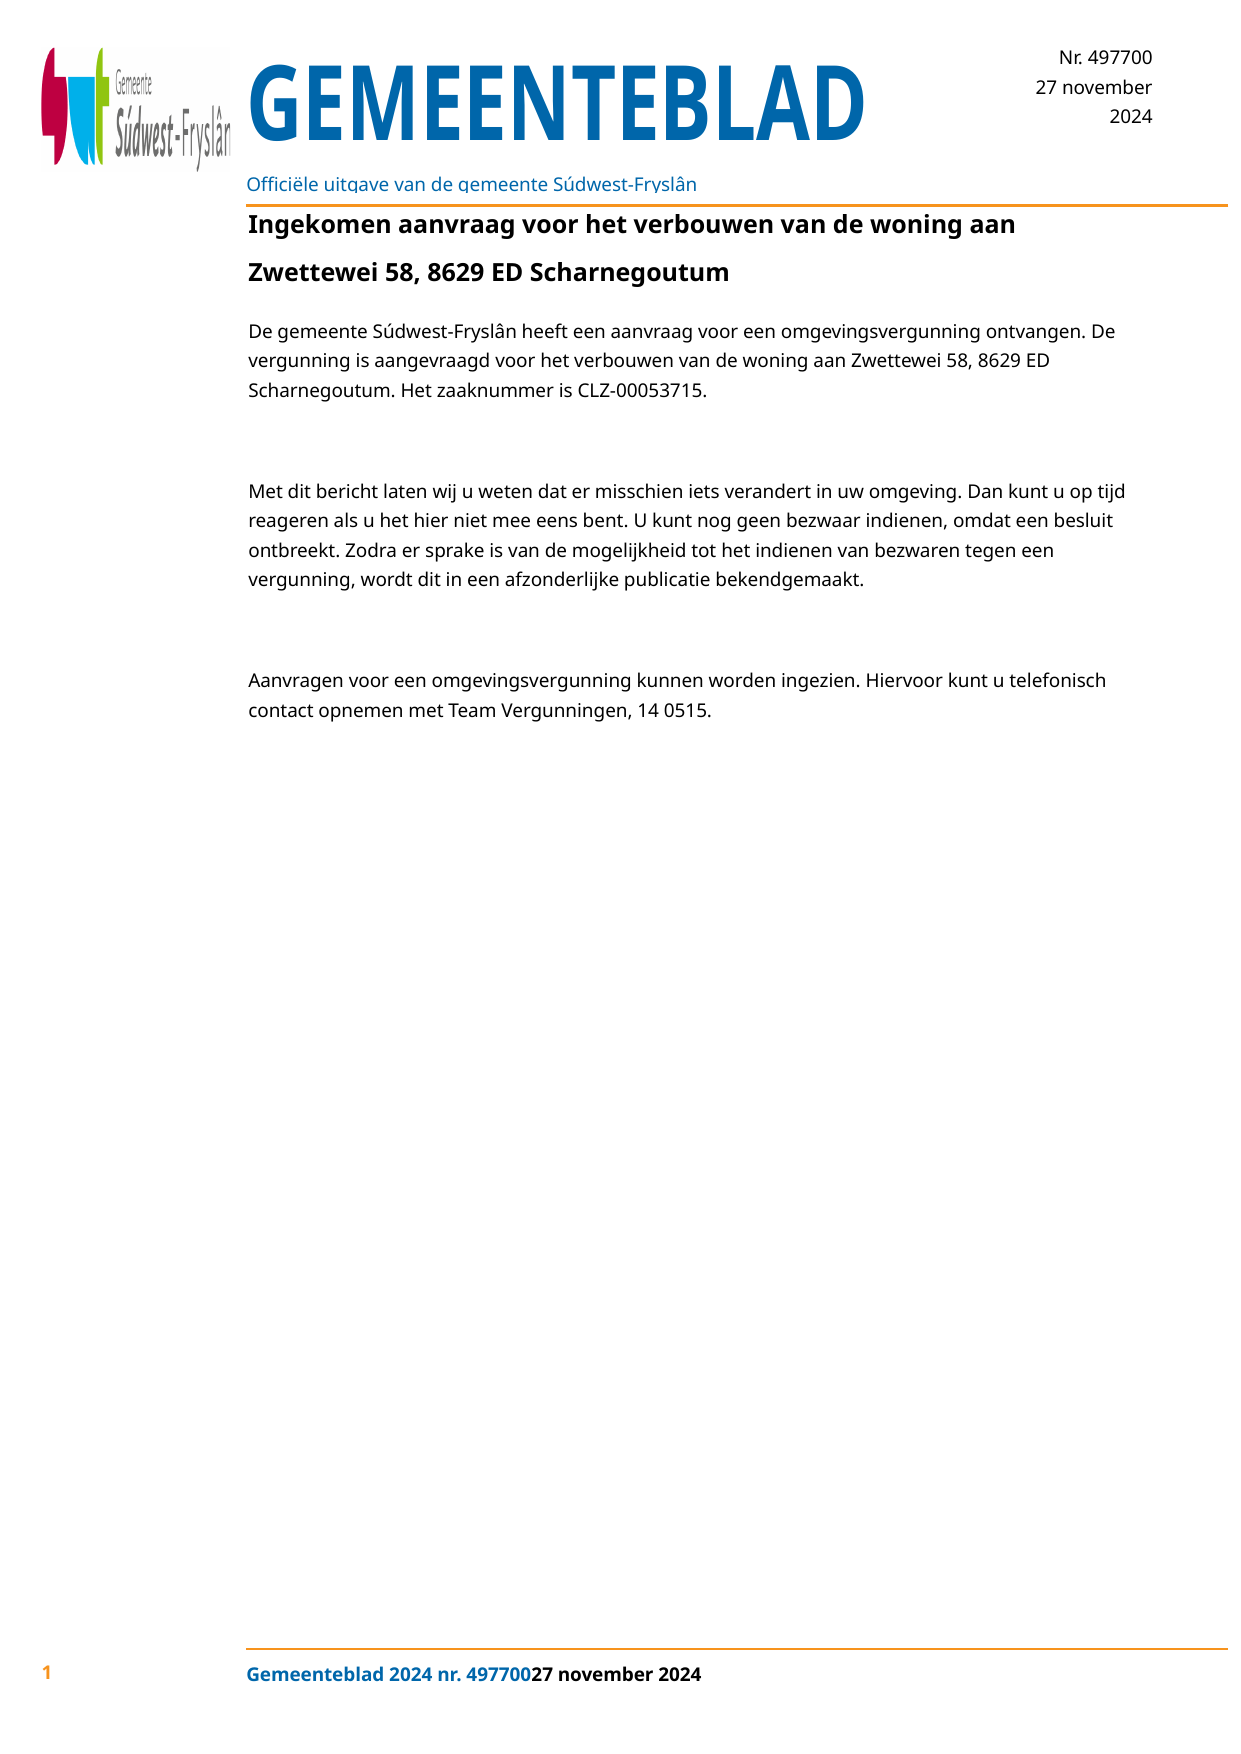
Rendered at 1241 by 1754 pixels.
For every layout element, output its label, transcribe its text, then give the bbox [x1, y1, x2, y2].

text Ingekomen aanvraag voor het verbouwen van de woning aan Zwettewei 58, 8629 ED Scharnegoutum [248, 207, 1152, 288]
picture [41, 47, 231, 172]
text Met dit bericht laten wij u weten dat er misschien iets verandert in uw omgeving. Dan kunt u op tijd reageren als u het hier niet mee eens bent. U kunt nog geen bezwaar indienen, omdat een besluit ontbreekt. Zodra er sprake is van de mogelijkheid tot het indienen van bezwaren tegen een vergunning, wordt dit in een afzonderlijke publicatie bekendgemaakt. [248, 478, 1152, 592]
text Aanvragen voor een omgevingsvergunning kunnen worden ingezien. Hiervoor kunt u telefonisch contact opnemen met Team Vergunningen, 14 0515. [248, 667, 1152, 723]
text De gemeente Súdwest-Fryslân heeft een aanvraag voor een omgevingsvergunning ontvangen. De vergunning is aangevraagd voor het verbouwen van de woning aan Zwettewei 58, 8629 ED Scharnegoutum. Het zaaknummer is CLZ-00053715. [248, 318, 1152, 403]
